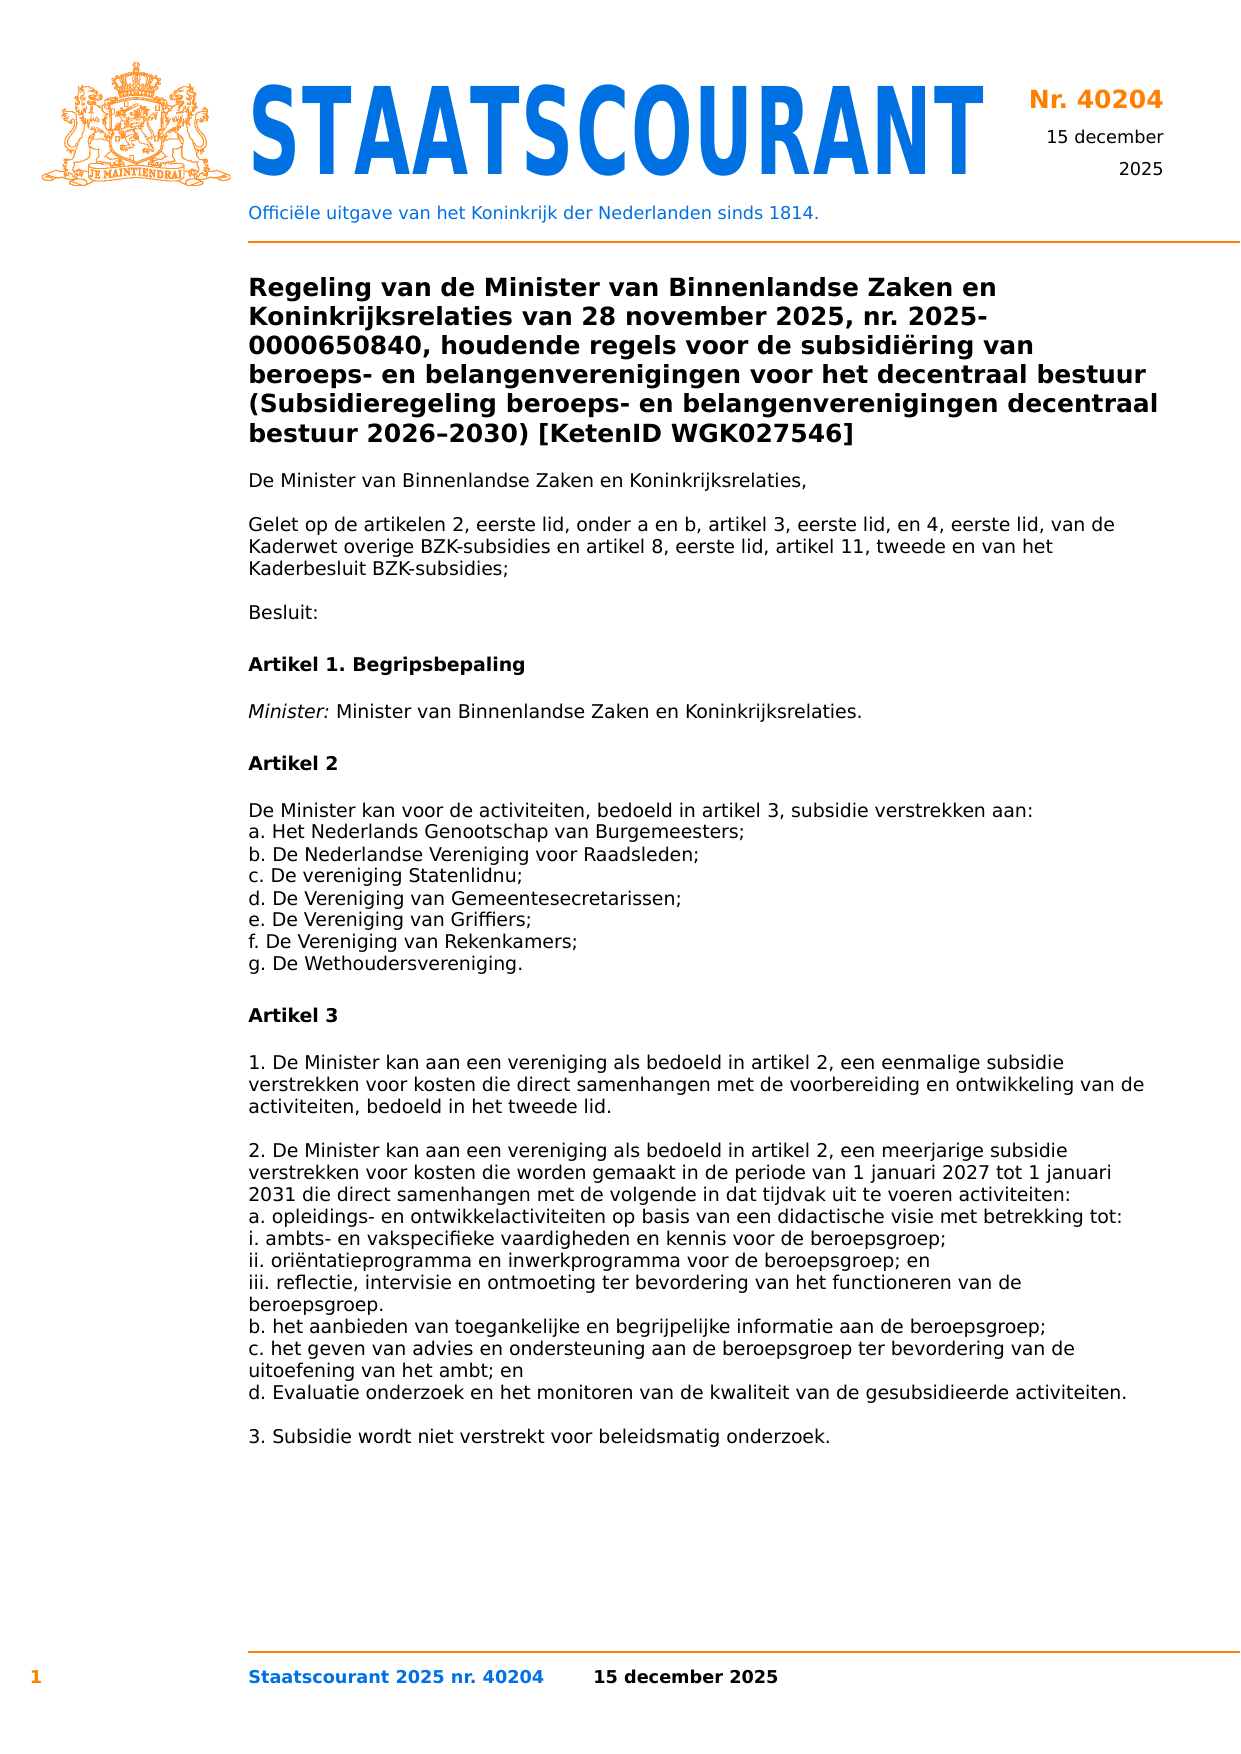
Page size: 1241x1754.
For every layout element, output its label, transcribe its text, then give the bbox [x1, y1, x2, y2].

table_cell Officiële uitgave van het Koninkrijk der Nederlanden sinds 1814. [248, 203, 1240, 241]
text d. Evaluatie onderzoek en het monitoren van de kwaliteit van de gesubsidieerde activiteiten. [248, 1382, 1163, 1404]
text ii. oriëntatieprogramma en inwerkprogramma voor de beroepsgroep; en [248, 1250, 1163, 1272]
text 3. Subsidie wordt niet verstrekt voor beleidsmatig onderzoek. [248, 1426, 1163, 1448]
text De Minister van Binnenlandse Zaken en Koninkrijksrelaties, [248, 470, 1163, 492]
text 2. De Minister kan aan een vereniging als bedoeld in artikel 2, een meerjarige subsidie verstrekken voor kosten die worden gemaakt in de periode van 1 januari 2027 tot 1 januari 2031 die direct samenhangen met de volgende in dat tijdvak uit te voeren activiteiten: [248, 1140, 1163, 1206]
text Minister: Minister van Binnenlandse Zaken en Koninkrijksrelaties. [248, 701, 1163, 722]
subtitle Artikel 3 [248, 1005, 1163, 1027]
table_cell 2025 [998, 153, 1240, 203]
subtitle Artikel 2 [248, 752, 1163, 774]
text b. het aanbieden van toegankelijke en begrijpelijke informatie aan de beroepsgroep; [248, 1316, 1163, 1338]
table_header STAATSCOURANT [248, 62, 998, 203]
text a. Het Nederlands Genootschap van Burgemeesters; [248, 821, 1163, 843]
text b. De Nederlandse Vereniging voor Raadsleden; [248, 843, 1163, 865]
picture [41, 62, 231, 186]
subtitle Artikel 1. Begripsbepaling [248, 653, 1163, 676]
text 1. De Minister kan aan een vereniging als bedoeld in artikel 2, een eenmalige subsidie verstrekken voor kosten die direct samenhangen met de voorbereiding en ontwikkeling van de activiteiten, bedoeld in het tweede lid. [248, 1052, 1163, 1118]
text Gelet op de artikelen 2, eerste lid, onder a en b, artikel 3, eerste lid, en 4, eerste lid, van de Kaderwet overige BZK-subsidies en artikel 8, eerste lid, artikel 11, tweede en van het Kaderbesluit BZK-subsidies; [248, 514, 1163, 580]
text a. opleidings- en ontwikkelactiviteiten op basis van een didactische visie met betrekking tot: [248, 1206, 1163, 1228]
table_header [25, 62, 248, 241]
text f. De Vereniging van Rekenkamers; [248, 931, 1163, 953]
text e. De Vereniging van Griffiers; [248, 909, 1163, 931]
text c. het geven van advies en ondersteuning aan de beroepsgroep ter bevordering van de uitoefening van het ambt; en [248, 1338, 1163, 1382]
text d. De Vereniging van Gemeentesecretarissen; [248, 887, 1163, 909]
text iii. reflectie, intervisie en ontmoeting ter bevordering van het functioneren van de beroepsgroep. [248, 1272, 1163, 1316]
text De Minister kan voor de activiteiten, bedoeld in artikel 3, subsidie verstrekken aan: [248, 799, 1163, 821]
subtitle Regeling van de Minister van Binnenlandse Zaken en Koninkrijksrelaties van 28 november 2025, nr. 2025-0000650840, houdende regels voor de subsidiëring van beroeps- en belangenverenigingen voor het decentraal bestuur (Subsidieregeling beroeps- en belangenverenigingen decentraal bestuur 2026–2030) [KetenID WGK027546] [248, 273, 1163, 448]
text i. ambts- en vakspecifieke vaardigheden en kennis voor de beroepsgroep; [248, 1228, 1163, 1250]
text Besluit: [248, 602, 1163, 623]
text g. De Wethoudersvereniging. [248, 953, 1163, 975]
table_header Nr. 40204 [998, 62, 1240, 121]
table_cell 15 december [998, 121, 1240, 153]
text c. De vereniging Statenlidnu; [248, 865, 1163, 887]
